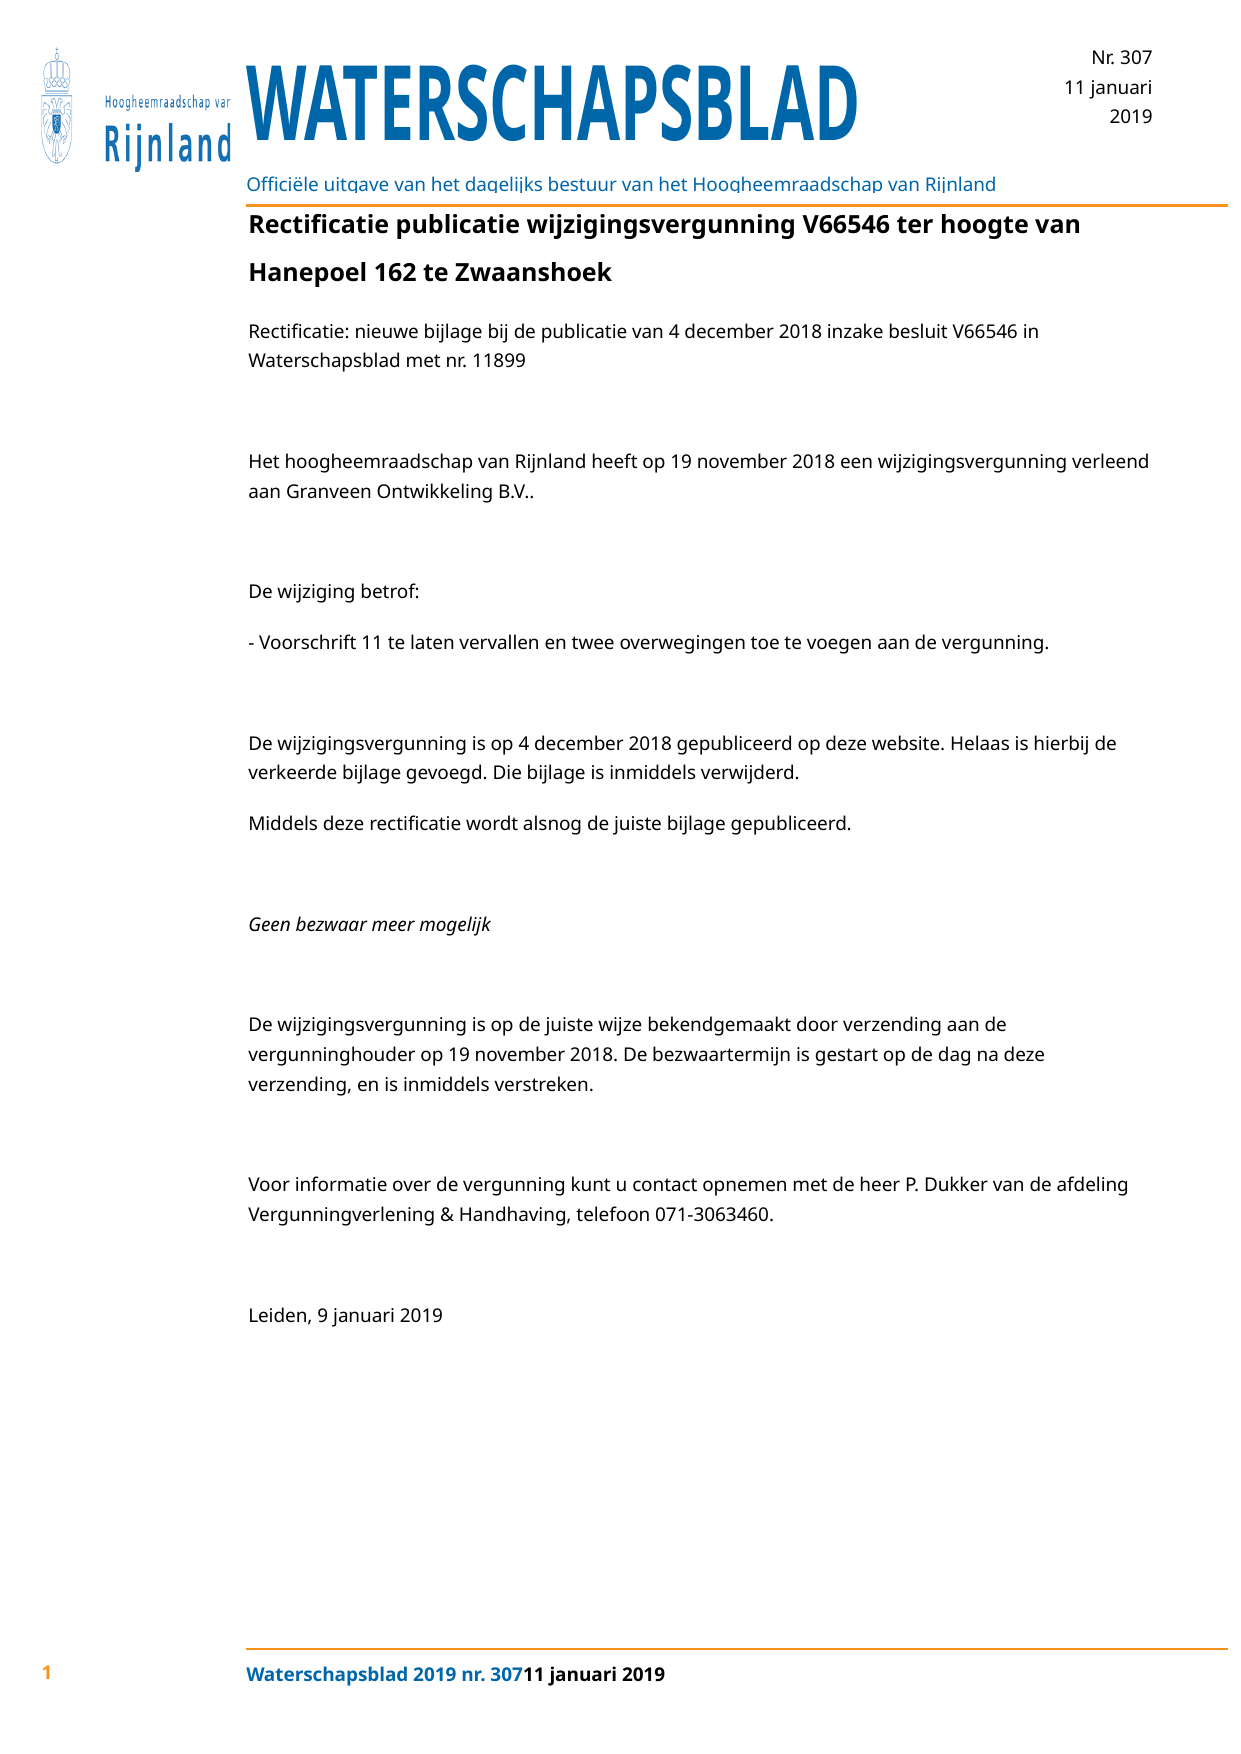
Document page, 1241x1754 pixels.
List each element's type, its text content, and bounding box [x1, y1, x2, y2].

text De wijzigingsvergunning is op de juiste wijze bekendgemaakt door verzending aan de vergunninghouder op 19 november 2018. De bezwaartermijn is gestart op de dag na deze verzending, en is inmiddels verstreken. [248, 1012, 1152, 1097]
text De wijziging betrof: [248, 579, 1152, 604]
text Voor informatie over de vergunning kunt u contact opnemen met de heer P. Dukker van de afdeling Vergunningverlening & Handhaving, telefoon 071-3063460. [248, 1172, 1152, 1227]
picture [41, 47, 231, 172]
text Rectificatie: nieuwe bijlage bij de publicatie van 4 december 2018 inzake besluit V66546 in Waterschapsblad met nr. 11899 [248, 318, 1152, 373]
text Middels deze rectificatie wordt alsnog de juiste bijlage gepubliceerd. [248, 810, 1152, 836]
text Rectificatie publicatie wijzigingsvergunning V66546 ter hoogte van Hanepoel 162 te Zwaanshoek [248, 207, 1152, 288]
text - Voorschrift 11 te laten vervallen en twee overwegingen toe te voegen aan de vergunning. [248, 629, 1152, 655]
text Geen bezwaar meer mogelijk [248, 911, 1152, 937]
text Leiden, 9 januari 2019 [248, 1302, 1152, 1328]
text De wijzigingsvergunning is op 4 december 2018 gepubliceerd op deze website. Helaas is hierbij de verkeerde bijlage gevoegd. Die bijlage is inmiddels verwijderd. [248, 730, 1152, 785]
text Het hoogheemraadschap van Rijnland heeft op 19 november 2018 een wijzigingsvergunning verleend aan Granveen Ontwikkeling B.V.. [248, 448, 1152, 504]
